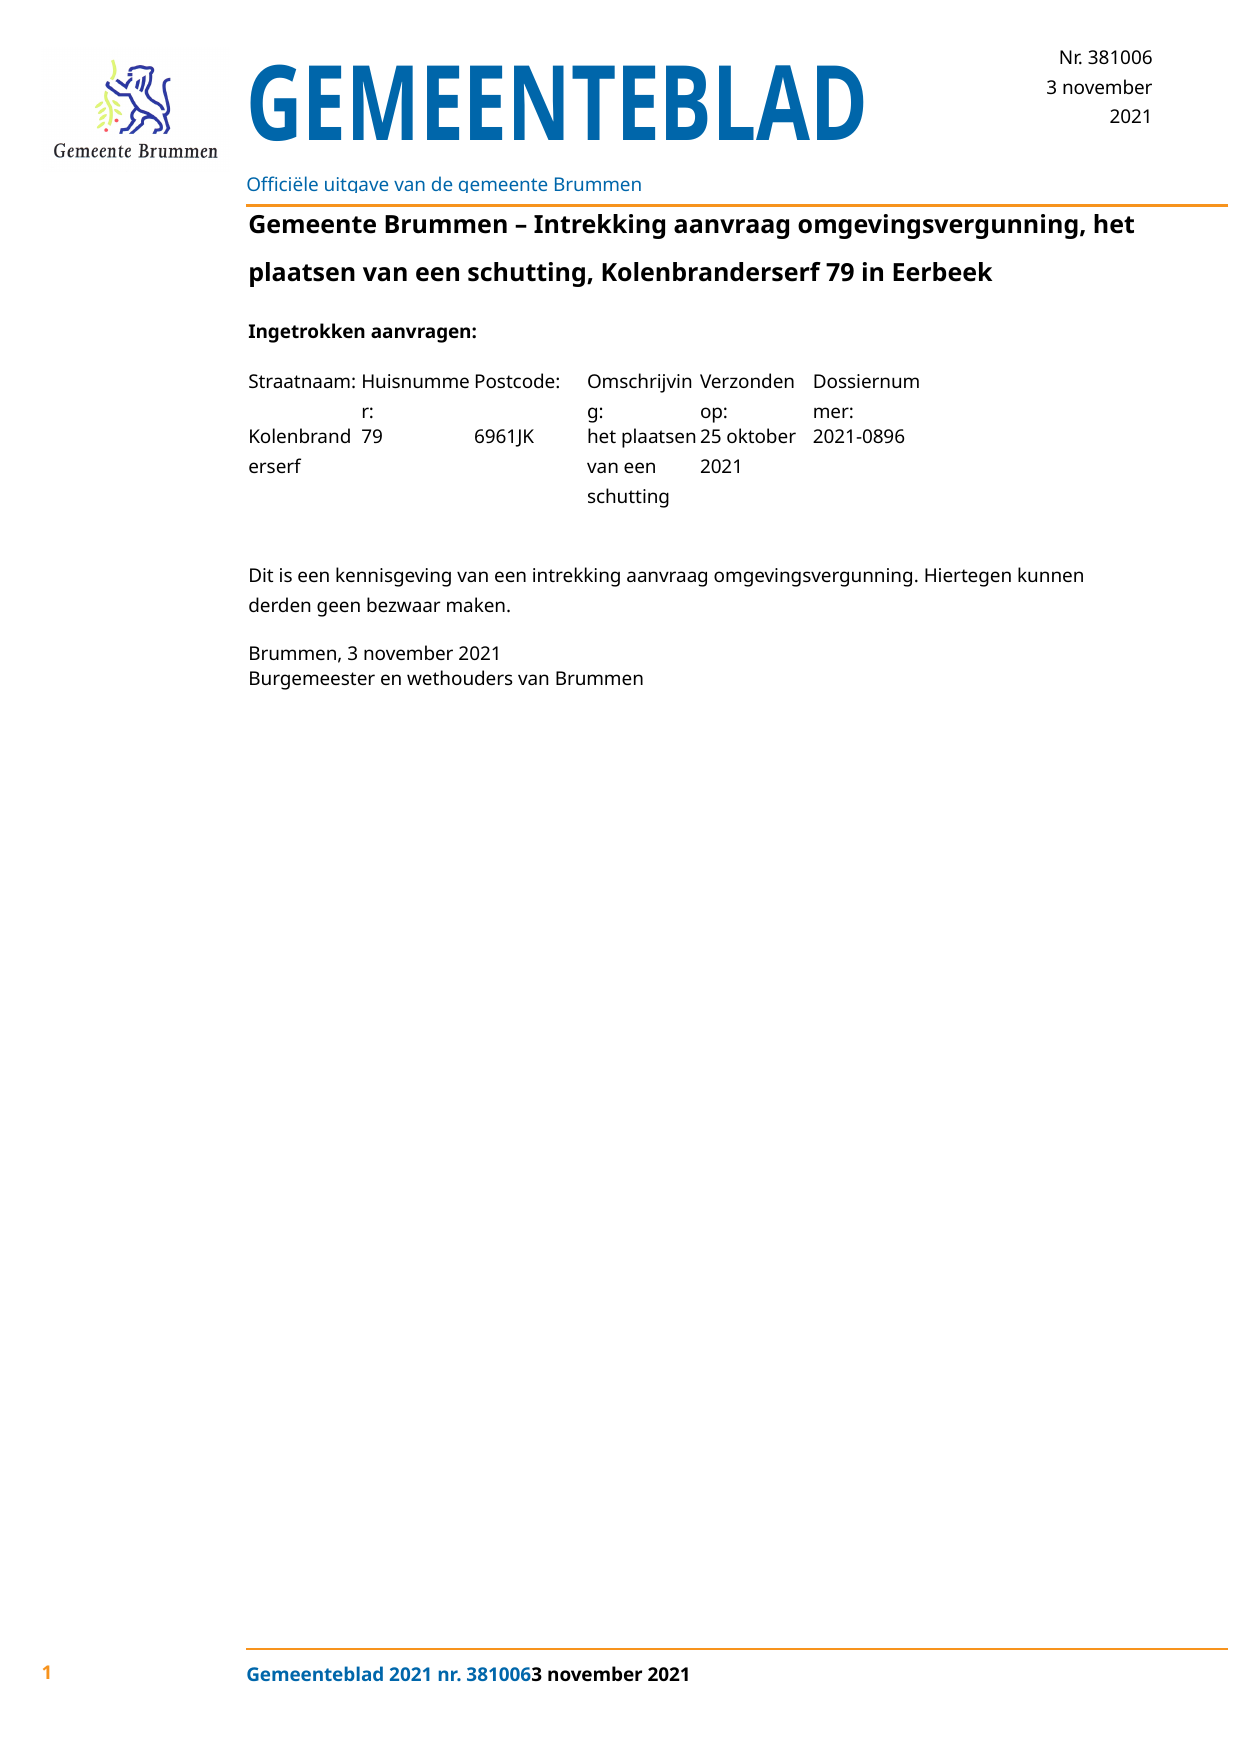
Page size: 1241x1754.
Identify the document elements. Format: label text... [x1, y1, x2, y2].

table_cell 79 [361, 424, 474, 509]
table_header Omschrijving: [587, 369, 700, 424]
table_header Postcode: [474, 369, 587, 424]
text Ingetrokken aanvragen: [248, 318, 1152, 344]
table_header [926, 369, 1038, 424]
table_cell 6961JK [474, 424, 587, 509]
picture [41, 47, 231, 172]
table_header Dossiernummer: [813, 369, 926, 424]
table_cell [926, 424, 1038, 509]
text Dit is een kennisgeving van een intrekking aanvraag omgevingsvergunning. Hiertegen kunnen derden geen bezwaar maken. [248, 562, 1152, 618]
text Burgemeester en wethouders van Brummen [248, 665, 1152, 691]
table_cell [1039, 424, 1152, 509]
text Brummen, 3 november 2021 [248, 640, 1152, 665]
table_cell 2021-0896 [813, 424, 926, 509]
table_header Huisnummer: [361, 369, 474, 424]
table_cell het plaatsen van een schutting [587, 424, 700, 509]
table_header Straatnaam: [248, 369, 361, 424]
text Gemeente Brummen – Intrekking aanvraag omgevingsvergunning, het plaatsen van een schutting, Kolenbranderserf 79 in Eerbeek [248, 207, 1152, 288]
table_cell 25 oktober 2021 [700, 424, 813, 509]
table_header Verzonden op: [700, 369, 813, 424]
table_cell Kolenbranderserf [248, 424, 361, 509]
table_header [1039, 369, 1152, 424]
